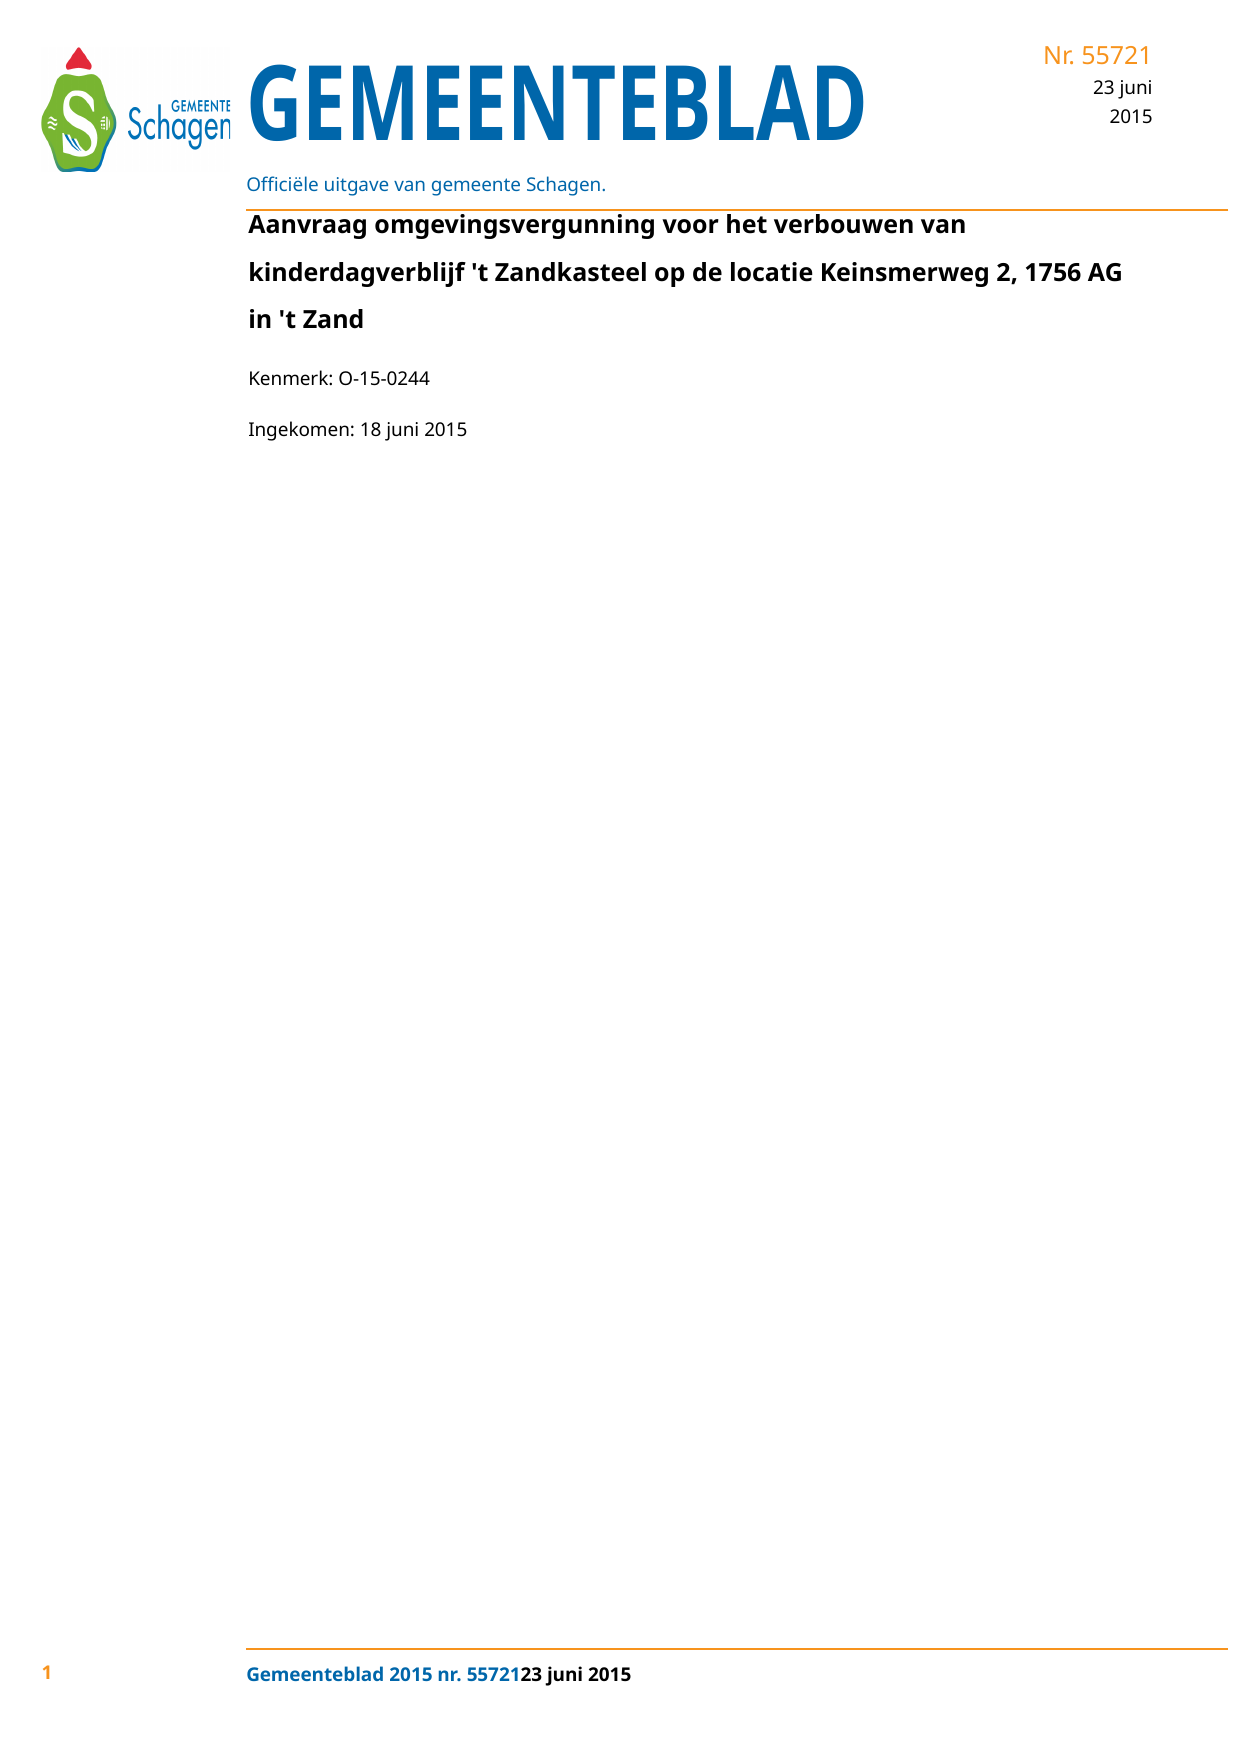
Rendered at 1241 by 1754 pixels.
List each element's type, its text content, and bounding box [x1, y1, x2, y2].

text Ingekomen: 18 juni 2015 [248, 416, 1152, 442]
text Aanvraag omgevingsvergunning voor het verbouwen van kinderdagverblijf 't Zandkasteel op de locatie Keinsmerweg 2, 1756 AG in 't Zand [248, 211, 1152, 336]
picture [41, 47, 231, 172]
text Kenmerk: O-15-0244 [248, 366, 1152, 391]
